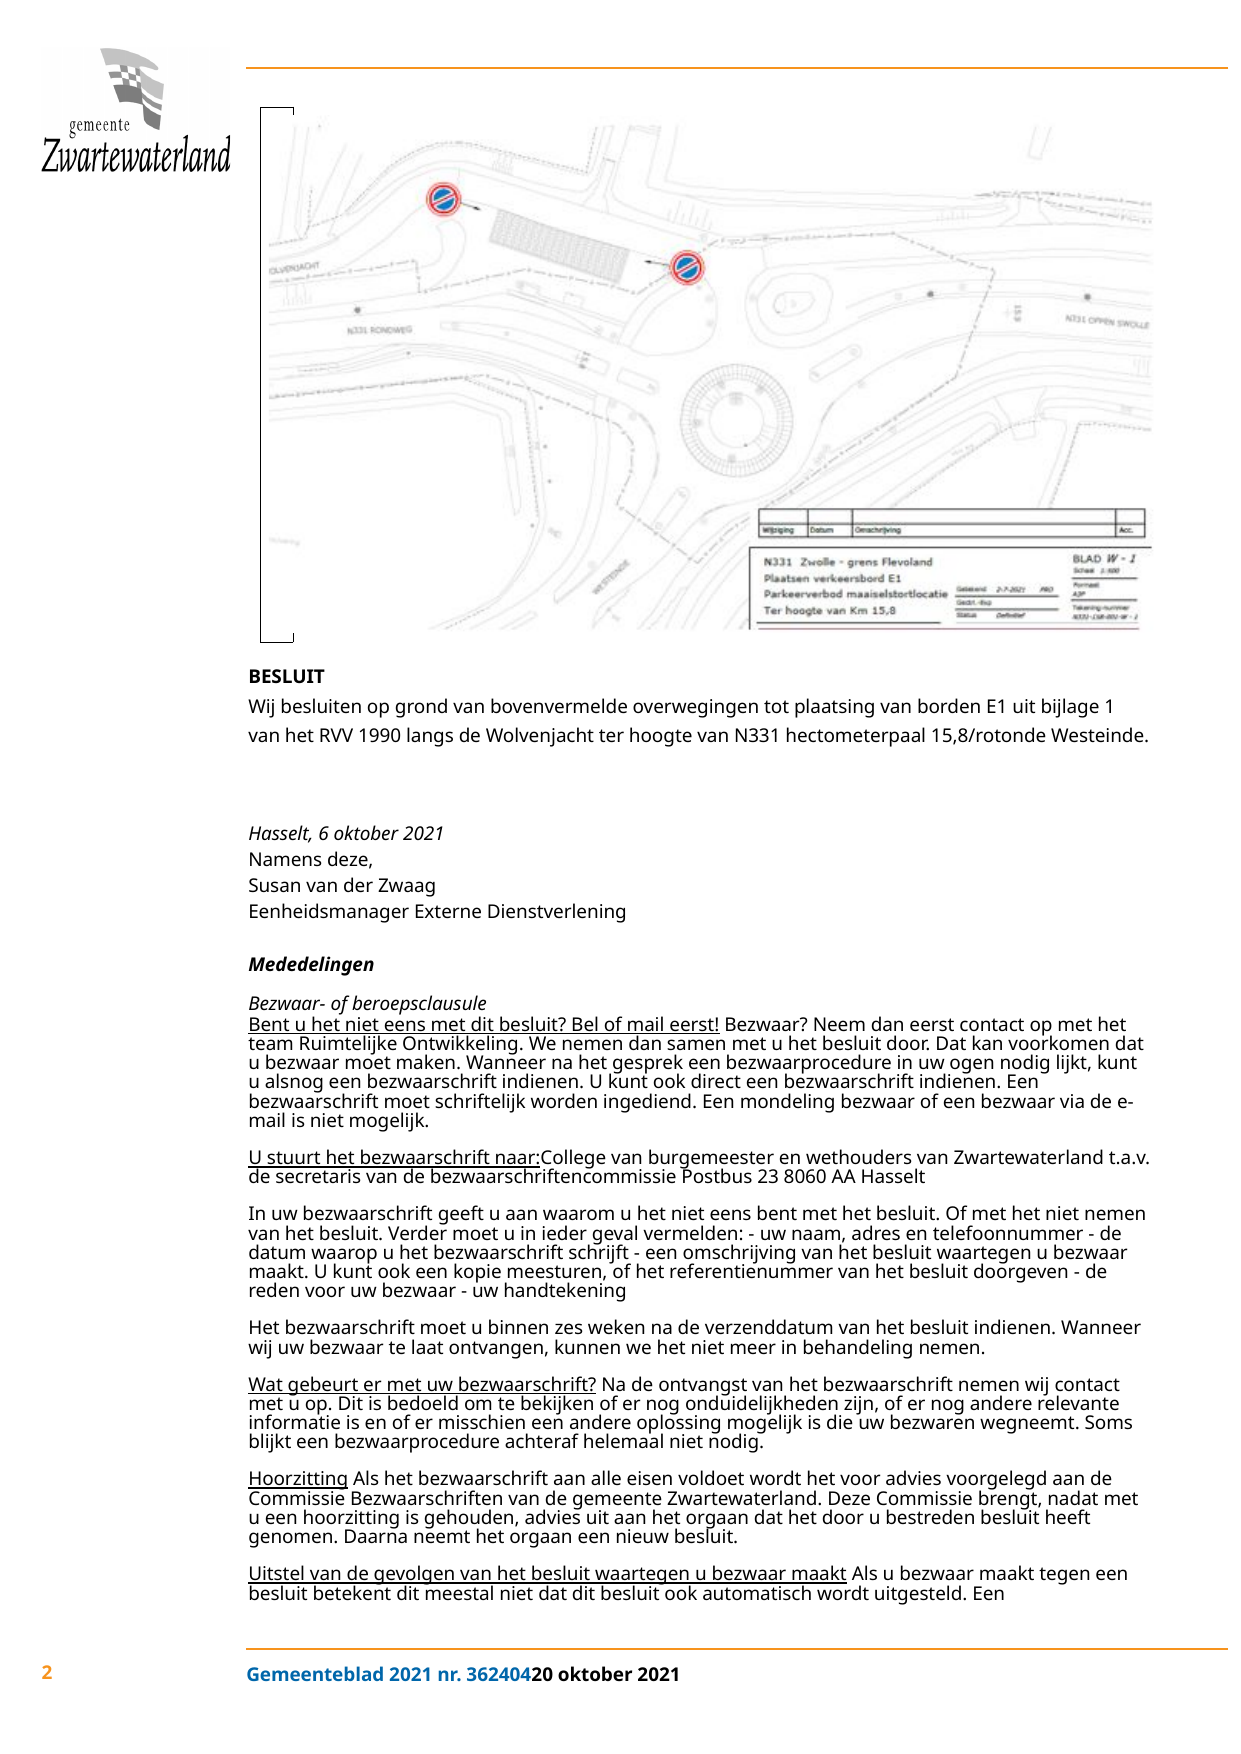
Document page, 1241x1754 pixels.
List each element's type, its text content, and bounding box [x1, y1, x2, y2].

picture [41, 47, 231, 172]
picture [268, 115, 1155, 633]
text Uitstel van de gevolgen van het besluit waartegen u bezwaar maakt Als u bezwaar maakt tegen een besluit betekent dit meestal niet dat dit besluit ook automatisch wordt uitgesteld. Een [248, 1565, 1152, 1604]
text BESLUIT [248, 663, 1152, 689]
text Hasselt, 6 oktober 2021 [248, 821, 1152, 846]
text Bent u het niet eens met dit besluit? Bel of mail eerst! Bezwaar? Neem dan eerst contact op met het team Ruimtelijke Ontwikkeling. We nemen dan samen met u het besluit door. Dat kan voorkomen dat u bezwaar moet maken. Wanneer na het gesprek een bezwaarprocedure in uw ogen nodig lijkt, kunt u alsnog een bezwaarschrift indienen. U kunt ook direct een bezwaarschrift indienen. Een bezwaarschrift moet schriftelijk worden ingediend. Een mondeling bezwaar of een bezwaar via de e-mail is niet mogelijk. [248, 1016, 1152, 1131]
text Wij besluiten op grond van bovenvermelde overwegingen tot plaatsing van borden E1 uit bijlage 1 van het RVV 1990 langs de Wolvenjacht ter hoogte van N331 hectometerpaal 15,8/rotonde Westeinde. [248, 693, 1152, 748]
text Mededelingen [248, 951, 1152, 976]
text Namens deze, [248, 846, 1152, 872]
text In uw bezwaarschrift geeft u aan waarom u het niet eens bent met het besluit. Of met het niet nemen van het besluit. Verder moet u in ieder geval vermelden: - uw naam, adres en telefoonnummer - de datum waarop u het bezwaarschrift schrijft - een omschrijving van het besluit waartegen u bezwaar maakt. U kunt ook een kopie meesturen, of het referentienummer van het besluit doorgeven - de reden voor uw bezwaar - uw handtekening [248, 1205, 1152, 1302]
text Wat gebeurt er met uw bezwaarschrift? Na de ontvangst van het bezwaarschrift nemen wij contact met u op. Dit is bedoeld om te bekijken of er nog onduidelijkheden zijn, of er nog andere relevante informatie is en of er misschien een andere oplossing mogelijk is die uw bezwaren wegneemt. Soms blijkt een bezwaarprocedure achteraf helemaal niet nodig. [248, 1376, 1152, 1453]
text Bezwaar- of beroepsclausule [248, 990, 1152, 1016]
text Het bezwaarschrift moet u binnen zes weken na de verzenddatum van het besluit indienen. Wanneer wij uw bezwaar te laat ontvangen, kunnen we het niet meer in behandeling nemen. [248, 1319, 1152, 1358]
text Hoorzitting Als het bezwaarschrift aan alle eisen voldoet wordt het voor advies voorgelegd aan de Commissie Bezwaarschriften van de gemeente Zwartewaterland. Deze Commissie brengt, nadat met u een hoorzitting is gehouden, advies uit aan het orgaan dat het door u bestreden besluit heeft genomen. Daarna neemt het orgaan een nieuw besluit. [248, 1470, 1152, 1547]
text Eenheidsmanager Externe Dienstverlening [248, 898, 1152, 923]
text U stuurt het bezwaarschrift naar:College van burgemeester en wethouders van Zwartewaterland t.a.v. de secretaris van de bezwaarschriftencommissie Postbus 23 8060 AA Hasselt [248, 1149, 1152, 1188]
text Susan van der Zwaag [248, 872, 1152, 898]
